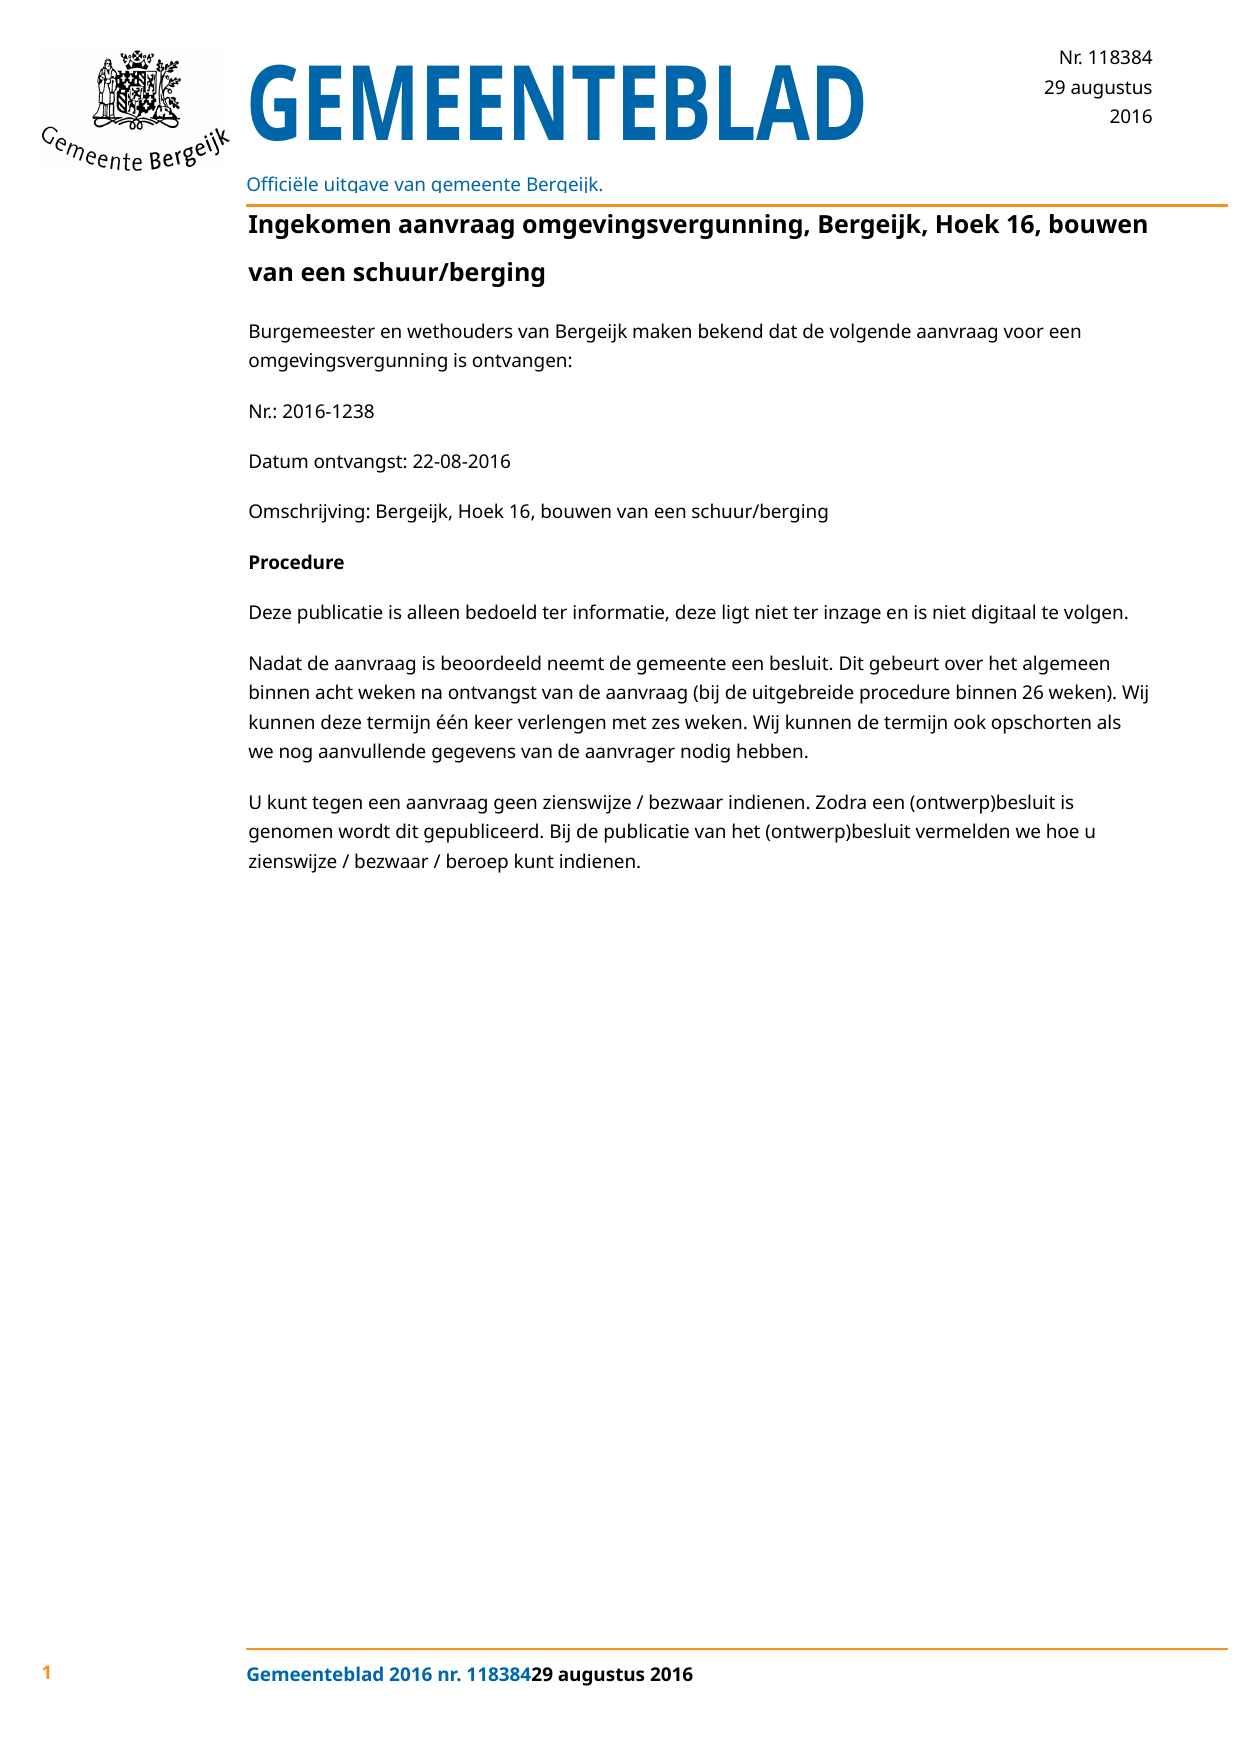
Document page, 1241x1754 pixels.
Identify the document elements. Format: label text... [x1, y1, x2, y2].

text U kunt tegen een aanvraag geen zienswijze / bezwaar indienen. Zodra een (ontwerp)besluit is genomen wordt dit gepubliceerd. Bij de publicatie van het (ontwerp)besluit vermelden we hoe u zienswijze / bezwaar / beroep kunt indienen. [248, 789, 1152, 874]
text Nadat de aanvraag is beoordeeld neemt de gemeente een besluit. Dit gebeurt over het algemeen binnen acht weken na ontvangst van de aanvraag (bij de uitgebreide procedure binnen 26 weken). Wij kunnen deze termijn één keer verlengen met zes weken. Wij kunnen de termijn ook opschorten als we nog aanvullende gegevens van de aanvrager nodig hebben. [248, 650, 1152, 764]
picture [41, 47, 231, 172]
text Omschrijving: Bergeijk, Hoek 16, bouwen van een schuur/berging [248, 499, 1152, 524]
text Ingekomen aanvraag omgevingsvergunning, Bergeijk, Hoek 16, bouwen van een schuur/berging [248, 207, 1152, 288]
text Datum ontvangst: 22-08-2016 [248, 448, 1152, 474]
text Deze publicatie is alleen bedoeld ter informatie, deze ligt niet ter inzage en is niet digitaal te volgen. [248, 599, 1152, 625]
text Nr.: 2016-1238 [248, 398, 1152, 424]
text Burgemeester en wethouders van Bergeijk maken bekend dat de volgende aanvraag voor een omgevingsvergunning is ontvangen: [248, 318, 1152, 373]
text Procedure [248, 549, 1152, 575]
